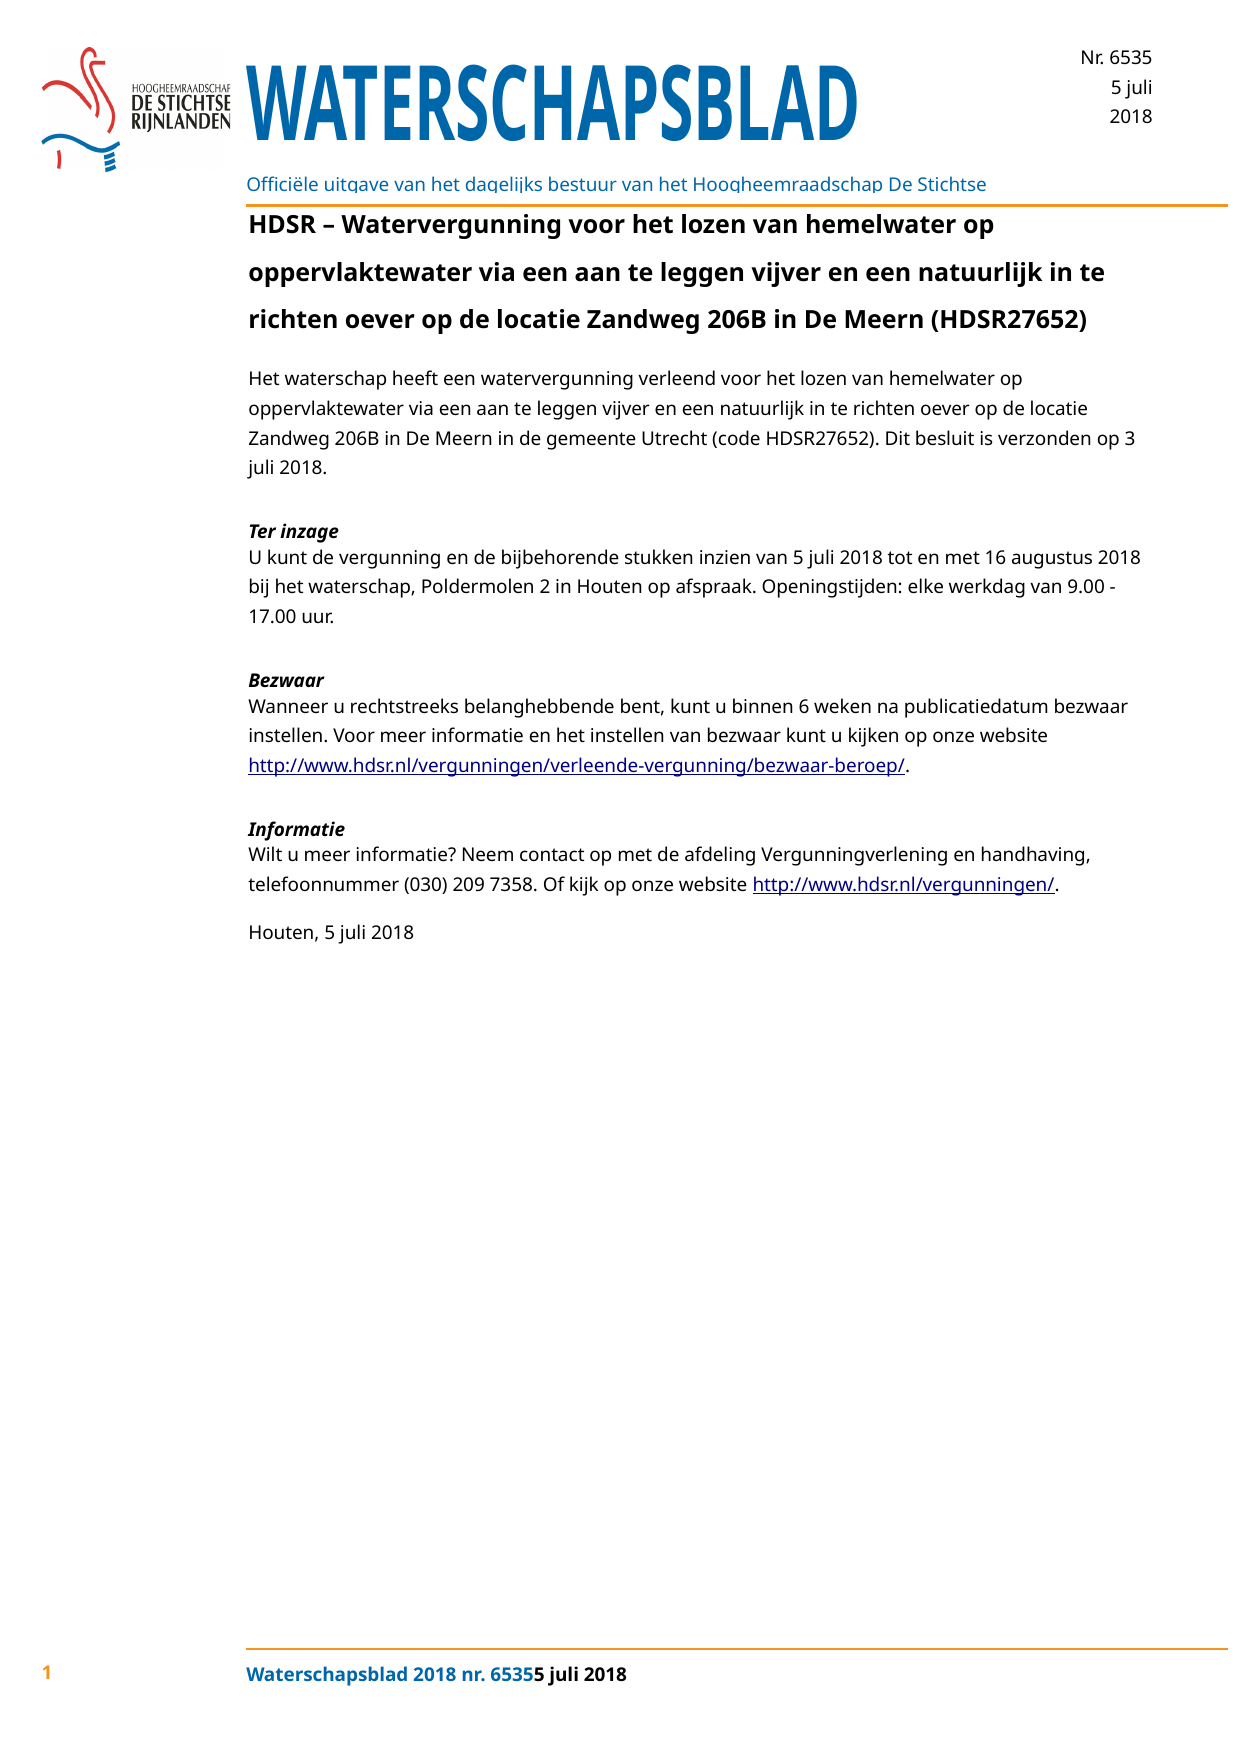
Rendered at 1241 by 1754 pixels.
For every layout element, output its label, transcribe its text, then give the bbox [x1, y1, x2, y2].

text Informatie [248, 816, 1152, 842]
text U kunt de vergunning en de bijbehorende stukken inzien van 5 juli 2018 tot en met 16 augustus 2018 bij het waterschap, Poldermolen 2 in Houten op afspraak. Openingstijden: elke werkdag van 9.00 - 17.00 uur. [248, 544, 1152, 629]
text Houten, 5 juli 2018 [248, 919, 1152, 945]
picture [41, 47, 231, 172]
text Wanneer u rechtstreeks belanghebbende bent, kunt u binnen 6 weken na publicatiedatum bezwaar instellen. Voor meer informatie en het instellen van bezwaar kunt u kijken op onze website http://www.hdsr.nl/vergunningen/verleende-vergunning/bezwaar-beroep/. [248, 693, 1152, 778]
text Bezwaar [248, 667, 1152, 693]
text Het waterschap heeft een watervergunning verleend voor het lozen van hemelwater op oppervlaktewater via een aan te leggen vijver en een natuurlijk in te richten oever op de locatie Zandweg 206B in De Meern in de gemeente Utrecht (code HDSR27652). Dit besluit is verzonden op 3 juli 2018. [248, 366, 1152, 480]
text Wilt u meer informatie? Neem contact op met de afdeling Vergunningverlening en handhaving, telefoonnummer (030) 209 7358. Of kijk op onze website http://www.hdsr.nl/vergunningen/. [248, 842, 1152, 897]
text HDSR – Watervergunning voor het lozen van hemelwater op oppervlaktewater via een aan te leggen vijver en een natuurlijk in te richten oever op de locatie Zandweg 206B in De Meern (HDSR27652) [248, 207, 1152, 336]
text Ter inzage [248, 518, 1152, 544]
